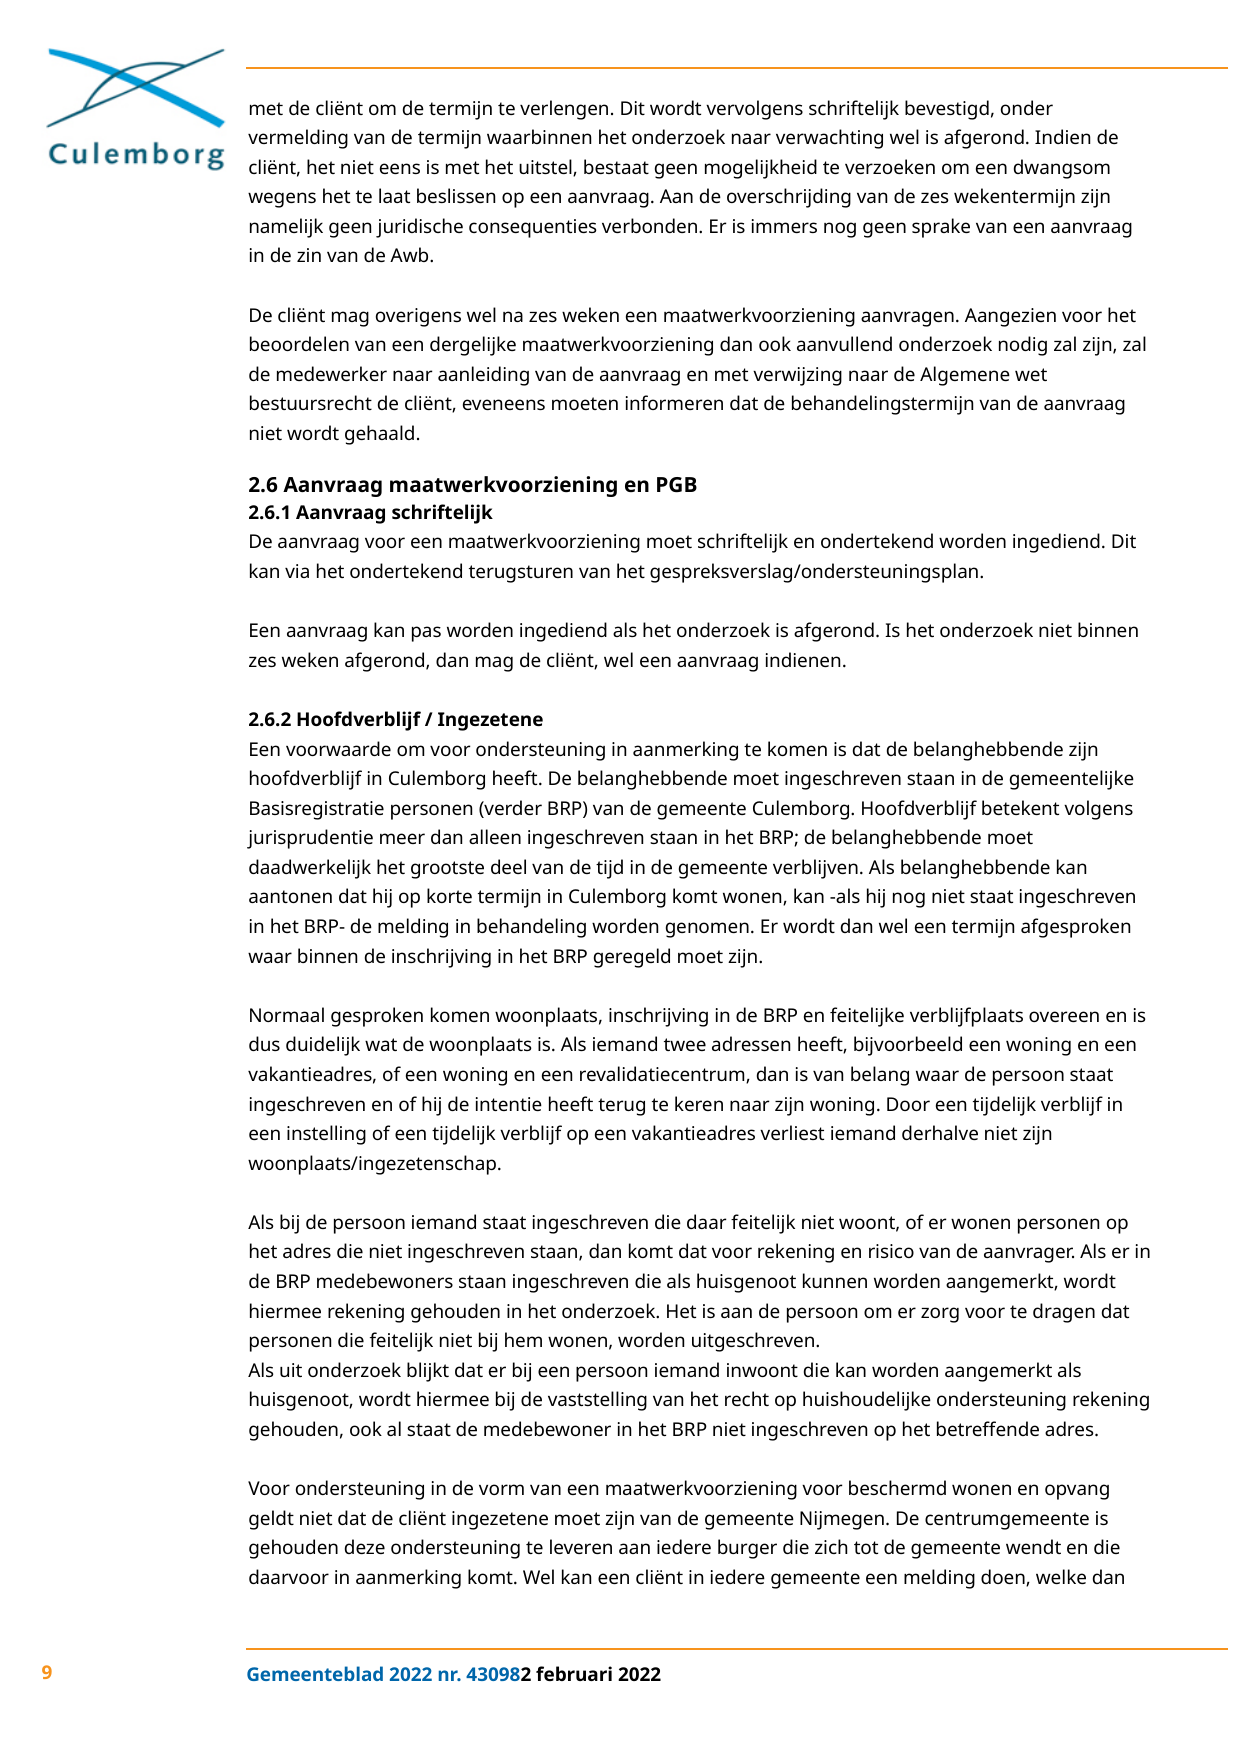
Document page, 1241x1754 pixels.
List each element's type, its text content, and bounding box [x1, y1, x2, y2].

text 2.6.1 Aanvraag schriftelijk [248, 499, 1152, 525]
picture [41, 47, 231, 172]
text De cliënt mag overigens wel na zes weken een maatwerkvoorziening aanvragen. Aangezien voor het beoordelen van een dergelijke maatwerkvoorziening dan ook aanvullend onderzoek nodig zal zijn, zal de medewerker naar aanleiding van de aanvraag en met verwijzing naar de Algemene wet bestuursrecht de cliënt, eveneens moeten informeren dat de behandelingstermijn van de aanvraag niet wordt gehaald. [248, 302, 1152, 446]
text 2.6 Aanvraag maatwerkvoorziening en PGB [248, 471, 1152, 499]
text Een voorwaarde om voor ondersteuning in aanmerking te komen is dat de belanghebbende zijn hoofdverblijf in Culemborg heeft. De belanghebbende moet ingeschreven staan in de gemeentelijke Basisregistratie personen (verder BRP) van de gemeente Culemborg. Hoofdverblijf betekent volgens jurisprudentie meer dan alleen ingeschreven staan in het BRP; de belanghebbende moet daadwerkelijk het grootste deel van de tijd in de gemeente verblijven. Als belanghebbende kan aantonen dat hij op korte termijn in Culemborg komt wonen, kan -als hij nog niet staat ingeschreven in het BRP- de melding in behandeling worden genomen. Er wordt dan wel een termijn afgesproken waar binnen de inschrijving in het BRP geregeld moet zijn. [248, 736, 1152, 968]
text Voor ondersteuning in de vorm van een maatwerkvoorziening voor beschermd wonen en opvang geldt niet dat de cliënt ingezetene moet zijn van de gemeente Nijmegen. De centrumgemeente is gehouden deze ondersteuning te leveren aan iedere burger die zich tot de gemeente wendt en die daarvoor in aanmerking komt. Wel kan een cliënt in iedere gemeente een melding doen, welke dan [248, 1475, 1152, 1590]
text Als uit onderzoek blijkt dat er bij een persoon iemand inwoont die kan worden aangemerkt als huisgenoot, wordt hiermee bij de vaststelling van het recht op huishoudelijke ondersteuning rekening gehouden, ook al staat de medebewoner in het BRP niet ingeschreven op het betreffende adres. [248, 1357, 1152, 1442]
text 2.6.2 Hoofdverblijf / Ingezetene [248, 706, 1152, 732]
text Een aanvraag kan pas worden ingediend als het onderzoek is afgerond. Is het onderzoek niet binnen zes weken afgerond, dan mag de cliënt, wel een aanvraag indienen. [248, 617, 1152, 673]
text Als bij de persoon iemand staat ingeschreven die daar feitelijk niet woont, of er wonen personen op het adres die niet ingeschreven staan, dan komt dat voor rekening en risico van de aanvrager. Als er in de BRP medebewoners staan ingeschreven die als huisgenoot kunnen worden aangemerkt, wordt hiermee rekening gehouden in het onderzoek. Het is aan de persoon om er zorg voor te dragen dat personen die feitelijk niet bij hem wonen, worden uitgeschreven. [248, 1209, 1152, 1353]
text Normaal gesproken komen woonplaats, inschrijving in de BRP en feitelijke verblijfplaats overeen en is dus duidelijk wat de woonplaats is. Als iemand twee adressen heeft, bijvoorbeeld een woning en een vakantieadres, of een woning en een revalidatiecentrum, dan is van belang waar de persoon staat ingeschreven en of hij de intentie heeft terug te keren naar zijn woning. Door een tijdelijk verblijf in een instelling of een tijdelijk verblijf op een vakantieadres verliest iemand derhalve niet zijn woonplaats/ingezetenschap. [248, 1002, 1152, 1176]
text De aanvraag voor een maatwerkvoorziening moet schriftelijk en ondertekend worden ingediend. Dit kan via het ondertekend terugsturen van het gespreksverslag/ondersteuningsplan. [248, 529, 1152, 584]
text met de cliënt om de termijn te verlengen. Dit wordt vervolgens schriftelijk bevestigd, onder vermelding van de termijn waarbinnen het onderzoek naar verwachting wel is afgerond. Indien de cliënt, het niet eens is met het uitstel, bestaat geen mogelijkheid te verzoeken om een dwangsom wegens het te laat beslissen op een aanvraag. Aan de overschrijding van de zes wekentermijn zijn namelijk geen juridische consequenties verbonden. Er is immers nog geen sprake van een aanvraag in de zin van de Awb. [248, 95, 1152, 268]
